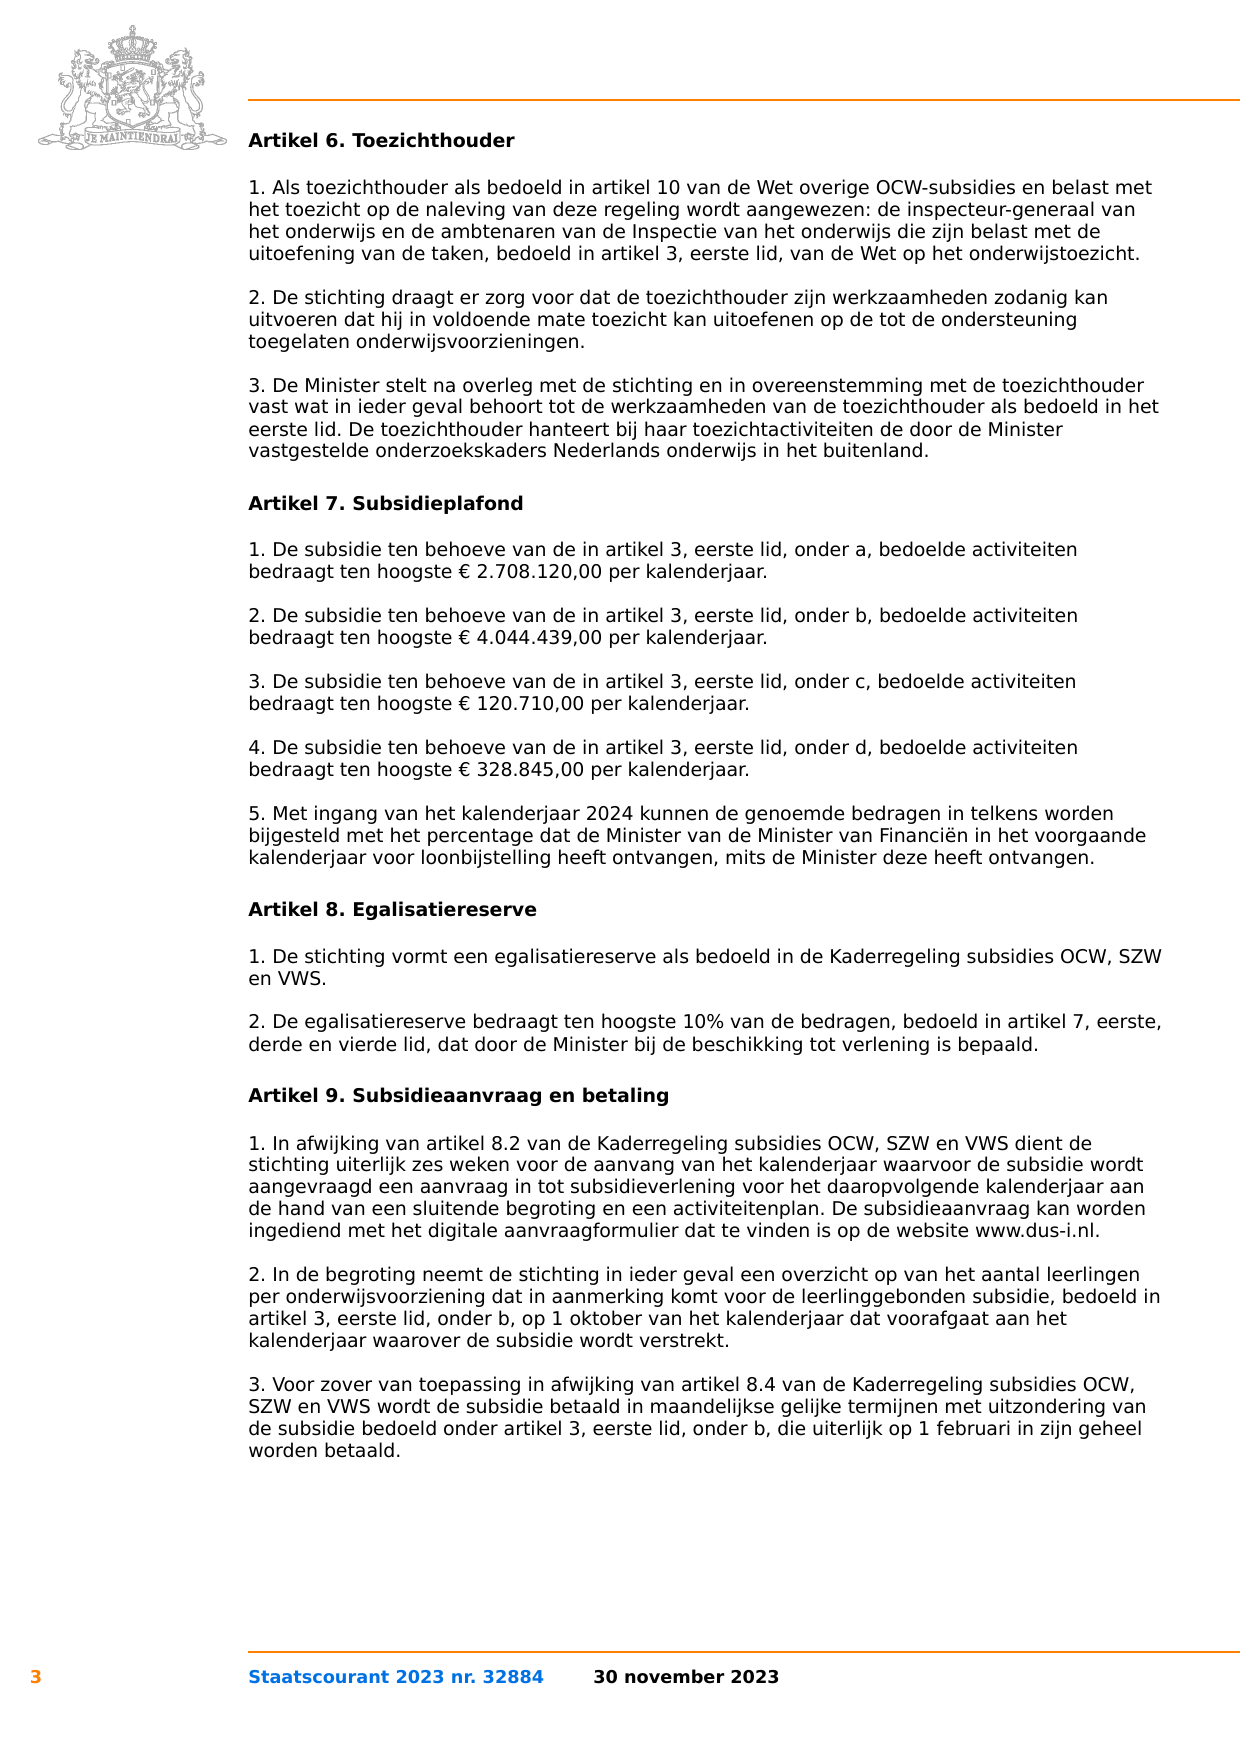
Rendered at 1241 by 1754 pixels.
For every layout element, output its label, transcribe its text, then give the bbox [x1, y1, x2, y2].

text 1. In afwijking van artikel 8.2 van de Kaderregeling subsidies OCW, SZW en VWS dient de stichting uiterlijk zes weken voor de aanvang van het kalenderjaar waarvoor de subsidie wordt aangevraagd een aanvraag in tot subsidieverlening voor het daaropvolgende kalenderjaar aan de hand van een sluitende begroting en een activiteitenplan. De subsidieaanvraag kan worden ingediend met het digitale aanvraagformulier dat te vinden is op de website www.dus-i.nl. [248, 1132, 1163, 1242]
picture [38, 25, 227, 150]
text 3. De subsidie ten behoeve van de in artikel 3, eerste lid, onder c, bedoelde activiteiten bedraagt ten hoogste € 120.710,00 per kalenderjaar. [248, 671, 1163, 715]
text 4. De subsidie ten behoeve van de in artikel 3, eerste lid, onder d, bedoelde activiteiten bedraagt ten hoogste € 328.845,00 per kalenderjaar. [248, 737, 1163, 781]
subtitle Artikel 8. Egalisatiereserve [248, 899, 1163, 921]
text 2. De subsidie ten behoeve van de in artikel 3, eerste lid, onder b, bedoelde activiteiten bedraagt ten hoogste € 4.044.439,00 per kalenderjaar. [248, 605, 1163, 649]
text 1. De stichting vormt een egalisatiereserve als bedoeld in de Kaderregeling subsidies OCW, SZW en VWS. [248, 946, 1163, 989]
subtitle Artikel 7. Subsidieplafond [248, 492, 1163, 514]
text 3. De Minister stelt na overleg met de stichting en in overeenstemming met de toezichthouder vast wat in ieder geval behoort tot de werkzaamheden van de toezichthouder als bedoeld in het eerste lid. De toezichthouder hanteert bij haar toezichtactiviteiten de door de Minister vastgestelde onderzoekskaders Nederlands onderwijs in het buitenland. [248, 374, 1163, 462]
text 1. De subsidie ten behoeve van de in artikel 3, eerste lid, onder a, bedoelde activiteiten bedraagt ten hoogste € 2.708.120,00 per kalenderjaar. [248, 539, 1163, 583]
text 2. In de begroting neemt de stichting in ieder geval een overzicht op van het aantal leerlingen per onderwijsvoorziening dat in aanmerking komt voor de leerlinggebonden subsidie, bedoeld in artikel 3, eerste lid, onder b, op 1 oktober van het kalenderjaar dat voorafgaat aan het kalenderjaar waarover de subsidie wordt verstrekt. [248, 1264, 1163, 1352]
text 2. De stichting draagt er zorg voor dat de toezichthouder zijn werkzaamheden zodanig kan uitvoeren dat hij in voldoende mate toezicht kan uitoefenen op de tot de ondersteuning toegelaten onderwijsvoorzieningen. [248, 287, 1163, 353]
text 2. De egalisatiereserve bedraagt ten hoogste 10% van de bedragen, bedoeld in artikel 7, eerste, derde en vierde lid, dat door de Minister bij de beschikking tot verlening is bepaald. [248, 1011, 1163, 1055]
text 1. Als toezichthouder als bedoeld in artikel 10 van de Wet overige OCW-subsidies en belast met het toezicht op de naleving van deze regeling wordt aangewezen: de inspecteur-generaal van het onderwijs en de ambtenaren van de Inspectie van het onderwijs die zijn belast met de uitoefening van de taken, bedoeld in artikel 3, eerste lid, van de Wet op het onderwijstoezicht. [248, 177, 1163, 265]
text 5. Met ingang van het kalenderjaar 2024 kunnen de genoemde bedragen in telkens worden bijgesteld met het percentage dat de Minister van de Minister van Financiën in het voorgaande kalenderjaar voor loonbijstelling heeft ontvangen, mits de Minister deze heeft ontvangen. [248, 803, 1163, 869]
subtitle Artikel 9. Subsidieaanvraag en betaling [248, 1085, 1163, 1107]
subtitle Artikel 6. Toezichthouder [248, 130, 1163, 152]
text 3. Voor zover van toepassing in afwijking van artikel 8.4 van de Kaderregeling subsidies OCW, SZW en VWS wordt de subsidie betaald in maandelijkse gelijke termijnen met uitzondering van de subsidie bedoeld onder artikel 3, eerste lid, onder b, die uiterlijk op 1 februari in zijn geheel worden betaald. [248, 1374, 1163, 1462]
